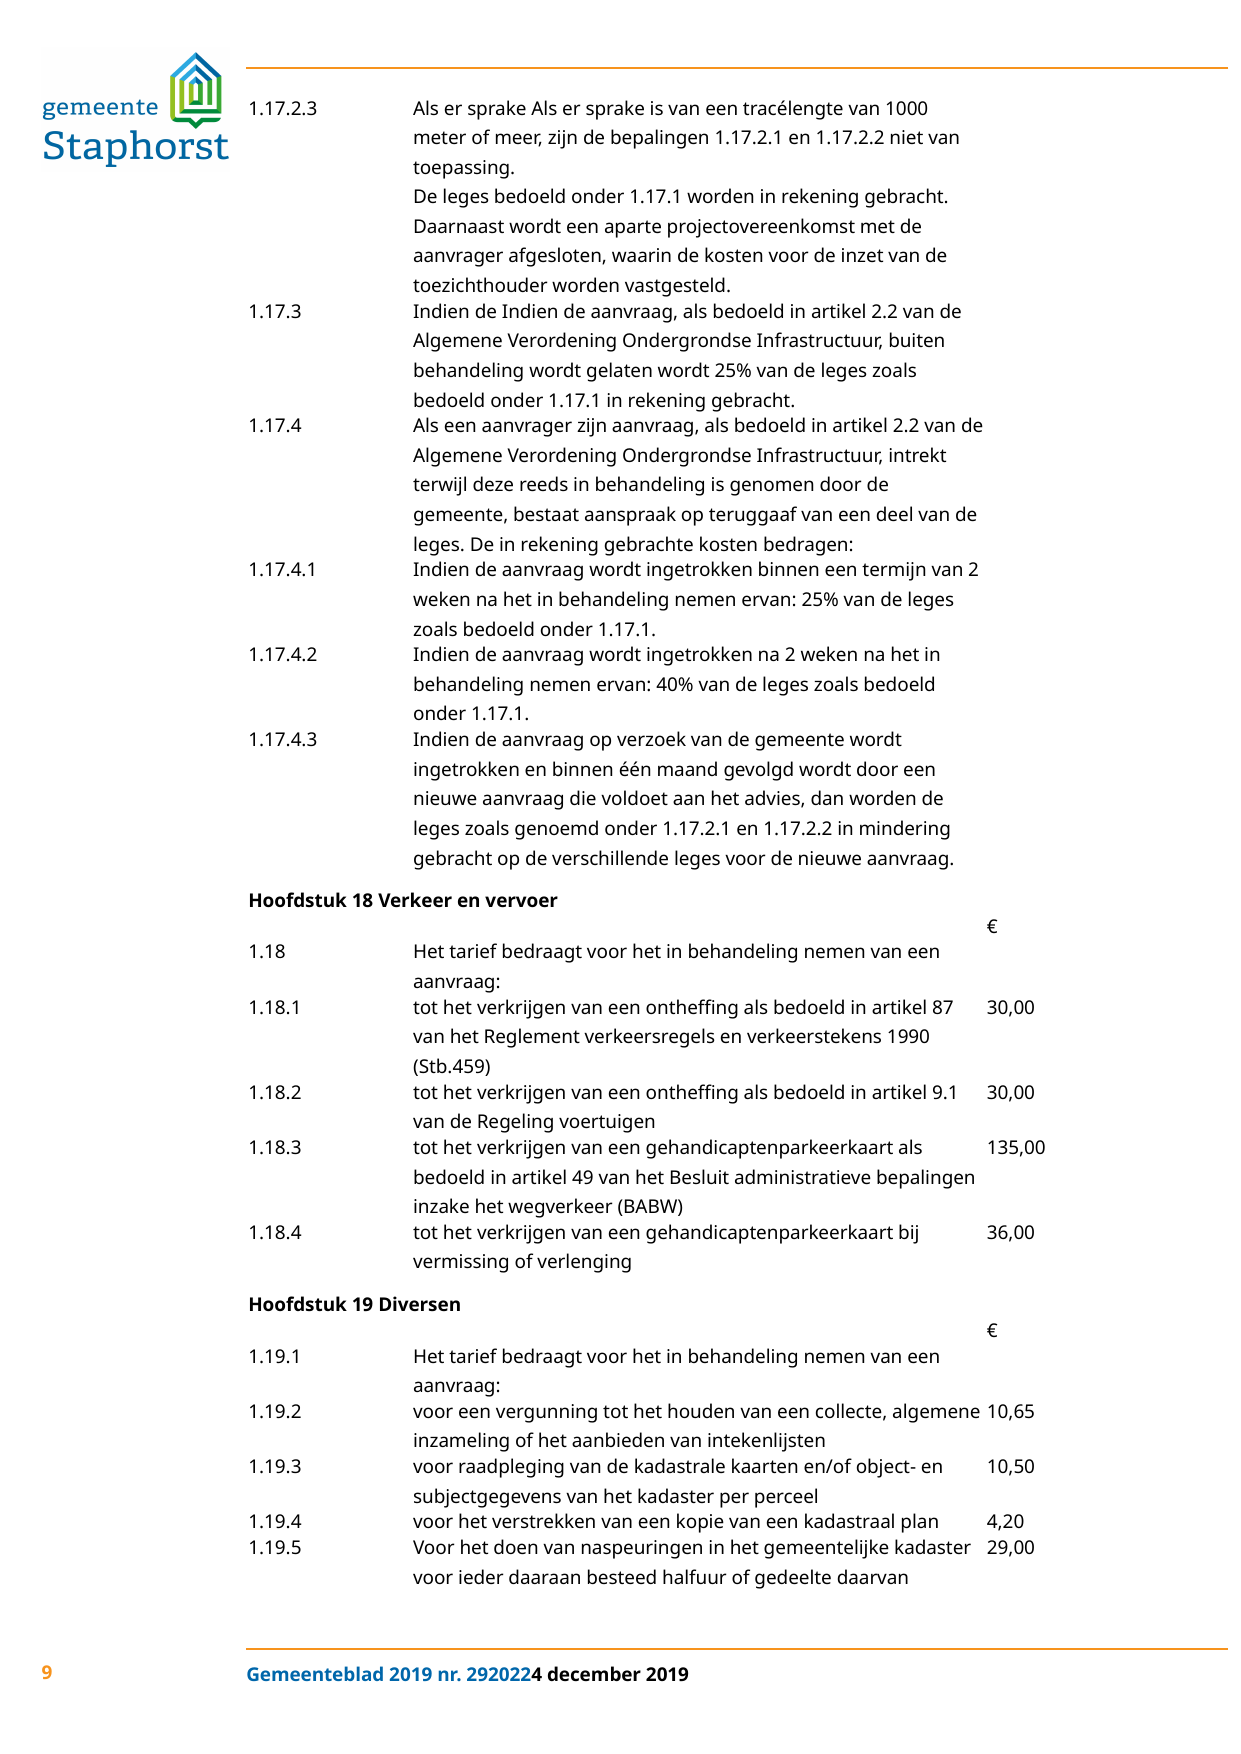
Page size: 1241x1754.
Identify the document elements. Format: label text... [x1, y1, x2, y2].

table_cell 1.17.4 [248, 413, 413, 557]
table_cell 4,20 [987, 1509, 1152, 1534]
table_cell tot het verkrijgen van een ontheffing als bedoeld in artikel 9.1 van de Regeling voertuigen [413, 1079, 987, 1134]
table_cell 10,50 [987, 1454, 1152, 1509]
table_cell [987, 298, 1152, 412]
table_cell 1.18.4 [248, 1219, 413, 1274]
table_cell Indien de aanvraag wordt ingetrokken binnen een termijn van 2 weken na het in behandeling nemen ervan: 25% van de leges zoals bedoeld onder 1.17.1. [413, 557, 987, 641]
table_cell voor raadpleging van de kadastrale kaarten en/of object- en subjectgegevens van het kadaster per perceel [413, 1454, 987, 1509]
table_cell 1.19.1 [248, 1343, 413, 1398]
table_cell 135,00 [987, 1134, 1152, 1219]
table_cell 1.18.3 [248, 1134, 413, 1219]
table_cell 30,00 [987, 1079, 1152, 1134]
table_header [413, 1317, 987, 1343]
table_cell Het tarief bedraagt voor het in behandeling nemen van een aanvraag: [413, 939, 987, 994]
table_cell 1.18.1 [248, 994, 413, 1079]
table_cell 1.19.3 [248, 1454, 413, 1509]
table_cell tot het verkrijgen van een gehandicaptenparkeerkaart bij vermissing of verlenging [413, 1219, 987, 1274]
table_cell 36,00 [987, 1219, 1152, 1274]
table_header [248, 913, 413, 939]
table_header € [987, 913, 1152, 939]
table_cell 30,00 [987, 994, 1152, 1079]
table_cell [987, 95, 1152, 298]
table_cell 1.17.3 [248, 298, 413, 412]
table_cell 1.19.5 [248, 1535, 413, 1590]
table_cell [987, 641, 1152, 726]
table_header € [987, 1317, 1152, 1343]
table_cell 1.17.4.3 [248, 726, 413, 870]
table_cell voor een vergunning tot het houden van een collecte, algemene inzameling of het aanbieden van intekenlijsten [413, 1398, 987, 1453]
table_cell 1.19.4 [248, 1509, 413, 1534]
table_cell 1.17.4.2 [248, 641, 413, 726]
picture [41, 47, 231, 172]
table_cell Indien de aanvraag op verzoek van de gemeente wordt ingetrokken en binnen één maand gevolgd wordt door een nieuwe aanvraag die voldoet aan het advies, dan worden de leges zoals genoemd onder 1.17.2.1 en 1.17.2.2 in mindering gebracht op de verschillende leges voor de nieuwe aanvraag. [413, 726, 987, 870]
table_cell 29,00 [987, 1535, 1152, 1590]
table_cell 1.18.2 [248, 1079, 413, 1134]
table_cell Als er sprake Als er sprake is van een tracélengte van 1000 meter of meer, zijn de bepalingen 1.17.2.1 en 1.17.2.2 niet van toepassing. De leges bedoeld onder 1.17.1 worden in rekening gebracht. Daarnaast wordt een aparte projectovereenkomst met de aanvrager afgesloten, waarin de kosten voor de inzet van de toezichthouder worden vastgesteld. [413, 95, 987, 298]
table_cell 10,65 [987, 1398, 1152, 1453]
table_cell voor het verstrekken van een kopie van een kadastraal plan [413, 1509, 987, 1534]
table_cell Indien de Indien de aanvraag, als bedoeld in artikel 2.2 van de Algemene Verordening Ondergrondse Infrastructuur, buiten behandeling wordt gelaten wordt 25% van de leges zoals bedoeld onder 1.17.1 in rekening gebracht. [413, 298, 987, 412]
table_cell [987, 1343, 1152, 1398]
table_cell Als een aanvrager zijn aanvraag, als bedoeld in artikel 2.2 van de Algemene Verordening Ondergrondse Infrastructuur, intrekt terwijl deze reeds in behandeling is genomen door de gemeente, bestaat aanspraak op teruggaaf van een deel van de leges. De in rekening gebrachte kosten bedragen: [413, 413, 987, 557]
table_cell 1.19.2 [248, 1398, 413, 1453]
table_header [248, 1317, 413, 1343]
table_cell [987, 939, 1152, 994]
table_cell [987, 413, 1152, 557]
table_cell tot het verkrijgen van een ontheffing als bedoeld in artikel 87 van het Reglement verkeersregels en verkeerstekens 1990 (Stb.459) [413, 994, 987, 1079]
table_cell 1.18 [248, 939, 413, 994]
table_cell Voor het doen van naspeuringen in het gemeentelijke kadaster voor ieder daaraan besteed halfuur of gedeelte daarvan [413, 1535, 987, 1590]
table_cell 1.17.2.3 [248, 95, 413, 298]
table_cell 1.17.4.1 [248, 557, 413, 641]
table_header [413, 913, 987, 939]
table_cell [987, 557, 1152, 641]
text Hoofdstuk 18 Verkeer en vervoer [248, 887, 1152, 913]
table_cell Indien de aanvraag wordt ingetrokken na 2 weken na het in behandeling nemen ervan: 40% van de leges zoals bedoeld onder 1.17.1. [413, 641, 987, 726]
text Hoofdstuk 19 Diversen [248, 1291, 1152, 1317]
table_cell tot het verkrijgen van een gehandicaptenparkeerkaart als bedoeld in artikel 49 van het Besluit administratieve bepalingen inzake het wegverkeer (BABW) [413, 1134, 987, 1219]
table_cell Het tarief bedraagt voor het in behandeling nemen van een aanvraag: [413, 1343, 987, 1398]
table_cell [987, 726, 1152, 870]
